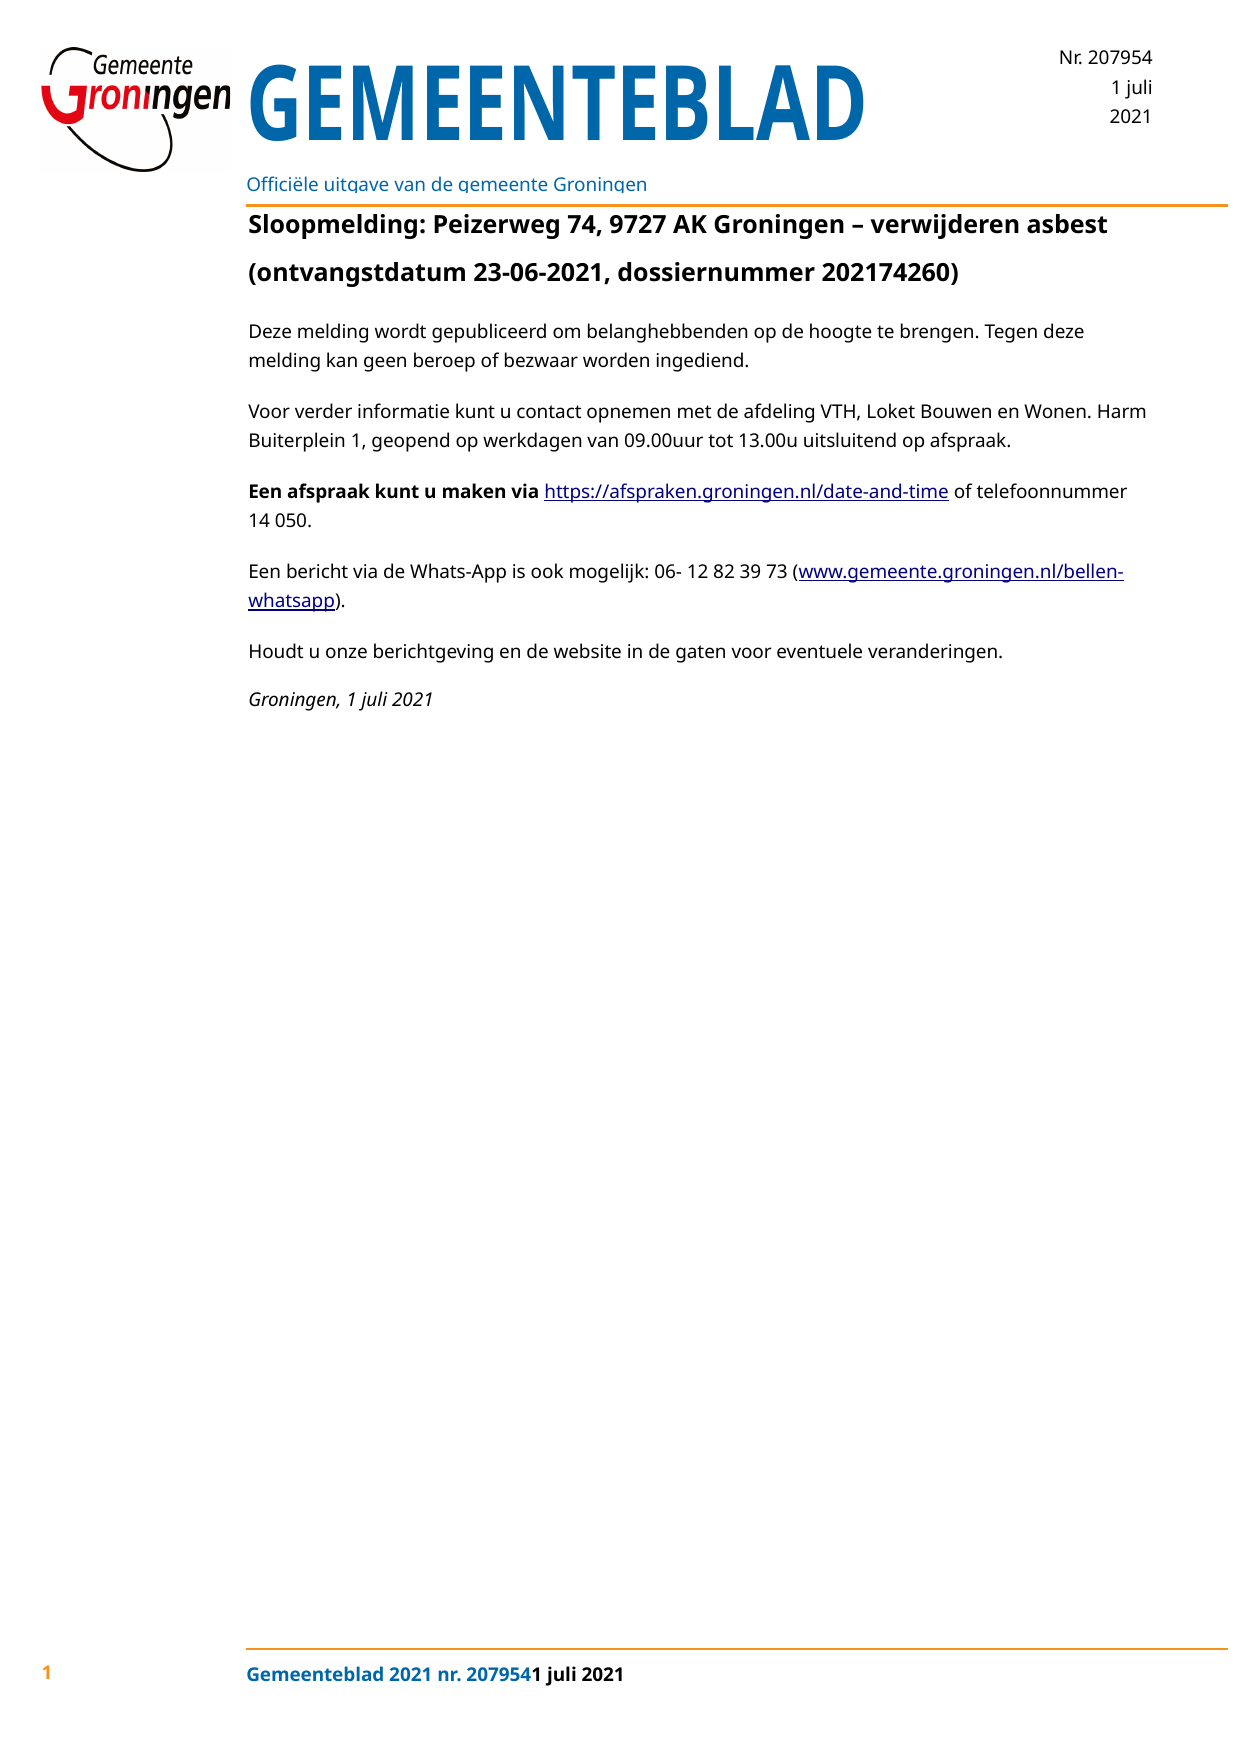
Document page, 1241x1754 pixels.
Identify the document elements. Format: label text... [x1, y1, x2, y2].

text Groningen, 1 juli 2021 [248, 686, 1152, 711]
text Voor verder informatie kunt u contact opnemen met de afdeling VTH, Loket Bouwen en Wonen. Harm Buiterplein 1, geopend op werkdagen van 09.00uur tot 13.00u uitsluitend op afspraak. [248, 398, 1152, 453]
text Een bericht via de Whats-App is ook mogelijk: 06- 12 82 39 73 (www.gemeente.groningen.nl/bellen-whatsapp). [248, 558, 1152, 613]
picture [41, 47, 231, 172]
text Een afspraak kunt u maken via https://afspraken.groningen.nl/date-and-time of telefoonnummer 14 050. [248, 478, 1152, 533]
text Sloopmelding: Peizerweg 74, 9727 AK Groningen – verwijderen asbest (ontvangstdatum 23-06-2021, dossiernummer 202174260) [248, 207, 1152, 288]
text Deze melding wordt gepubliceerd om belanghebbenden op de hoogte te brengen. Tegen deze melding kan geen beroep of bezwaar worden ingediend. [248, 318, 1152, 373]
text Houdt u onze berichtgeving en de website in de gaten voor eventuele veranderingen. [248, 638, 1152, 664]
